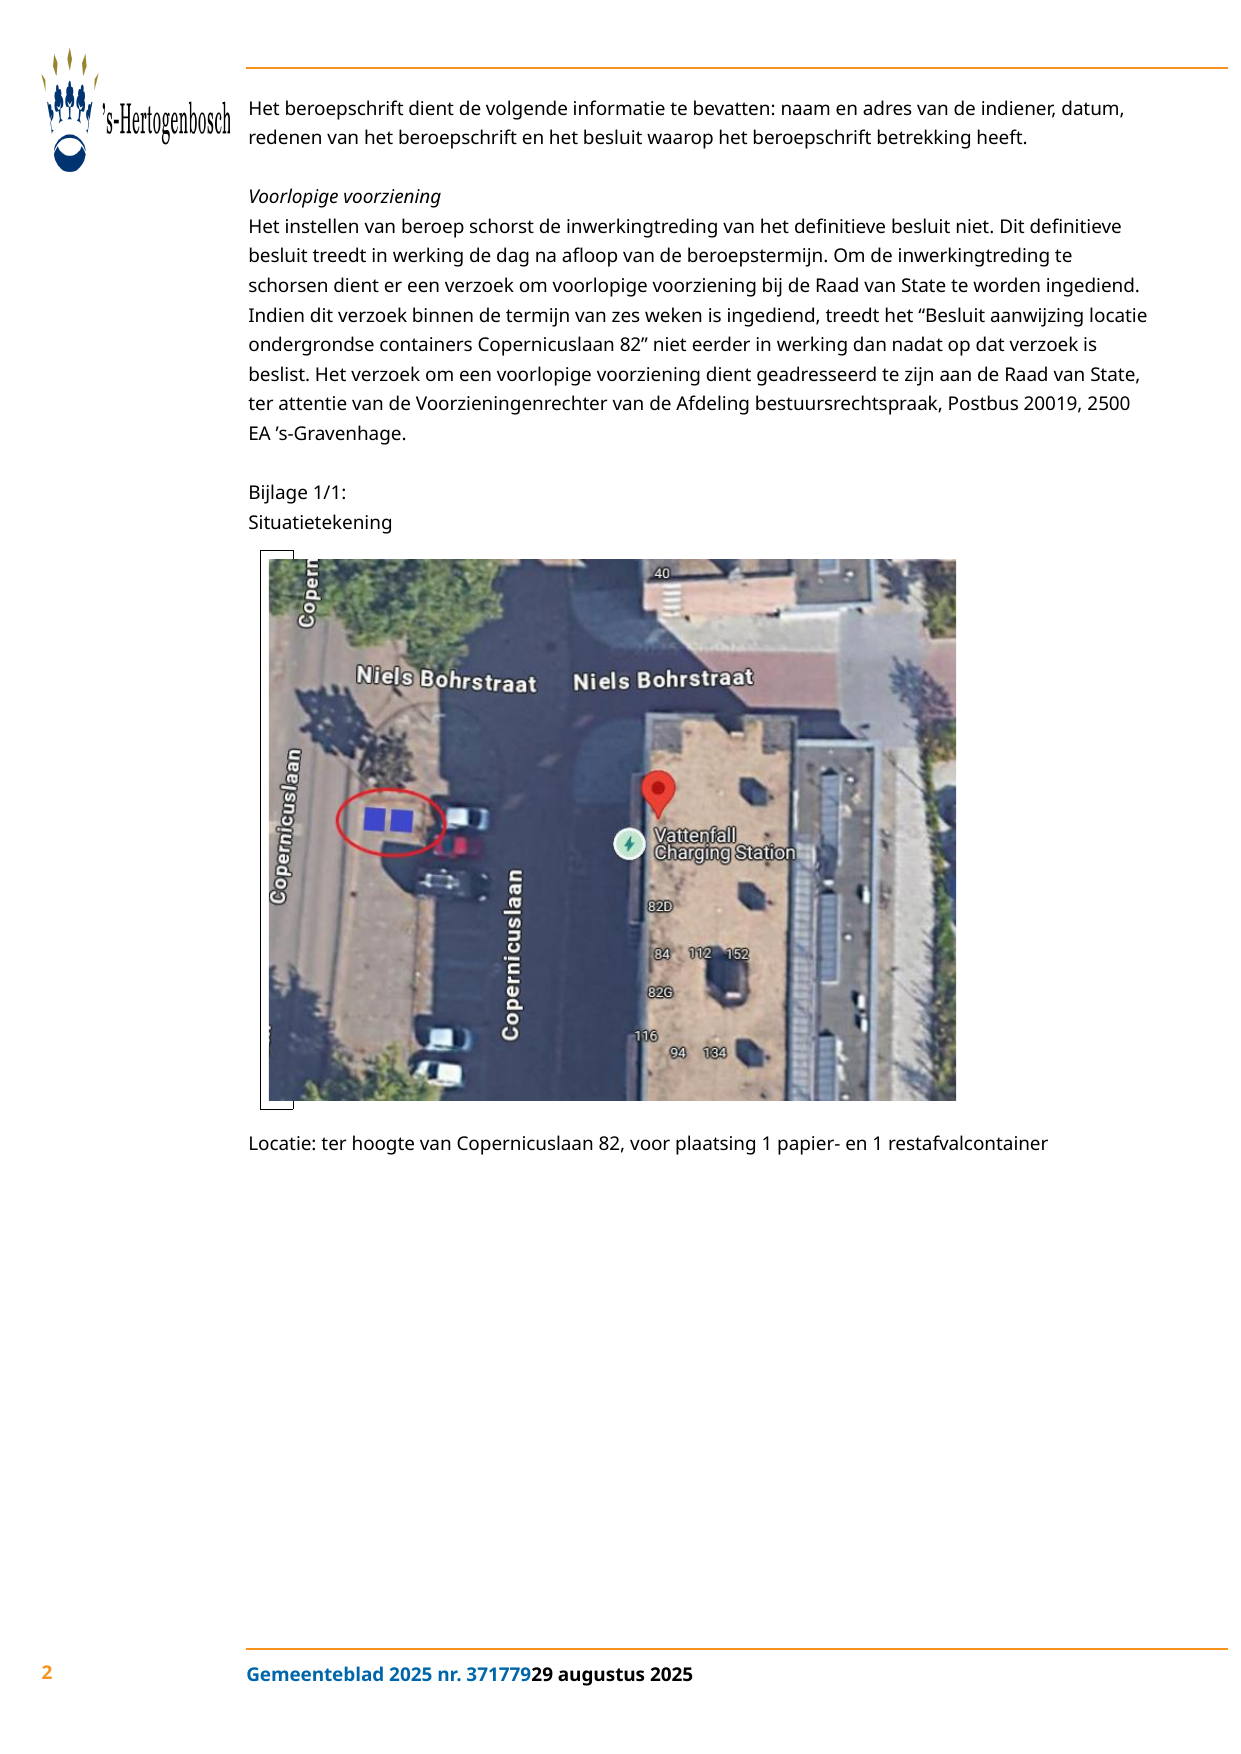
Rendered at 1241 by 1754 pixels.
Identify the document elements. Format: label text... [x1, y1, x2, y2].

text Situatietekening [248, 509, 1152, 535]
text Het instellen van beroep schorst de inwerkingtreding van het definitieve besluit niet. Dit definitieve besluit treedt in werking de dag na afloop van de beroepstermijn. Om de inwerkingtreding te schorsen dient er een verzoek om voorlopige voorziening bij de Raad van State te worden ingediend. Indien dit verzoek binnen de termijn van zes weken is ingediend, treedt het “Besluit aanwijzing locatie ondergrondse containers Copernicuslaan 82” niet eerder in werking dan nadat op dat verzoek is beslist. Het verzoek om een voorlopige voorziening dient geadresseerd te zijn aan de Raad van State, ter attentie van de Voorzieningenrechter van de Afdeling bestuursrechtspraak, Postbus 20019, 2500 EA ’s-Gravenhage. [248, 213, 1152, 446]
picture [268, 559, 957, 1101]
text Locatie: ter hoogte van Copernicuslaan 82, voor plaatsing 1 papier- en 1 restafvalcontainer [248, 1131, 1152, 1156]
text Bijlage 1/1: [248, 479, 1152, 505]
text Het beroepschrift dient de volgende informatie te bevatten: naam en adres van de indiener, datum, redenen van het beroepschrift en het besluit waarop het beroepschrift betrekking heeft. [248, 95, 1152, 150]
text Voorlopige voorziening [248, 183, 1152, 209]
picture [41, 47, 231, 172]
